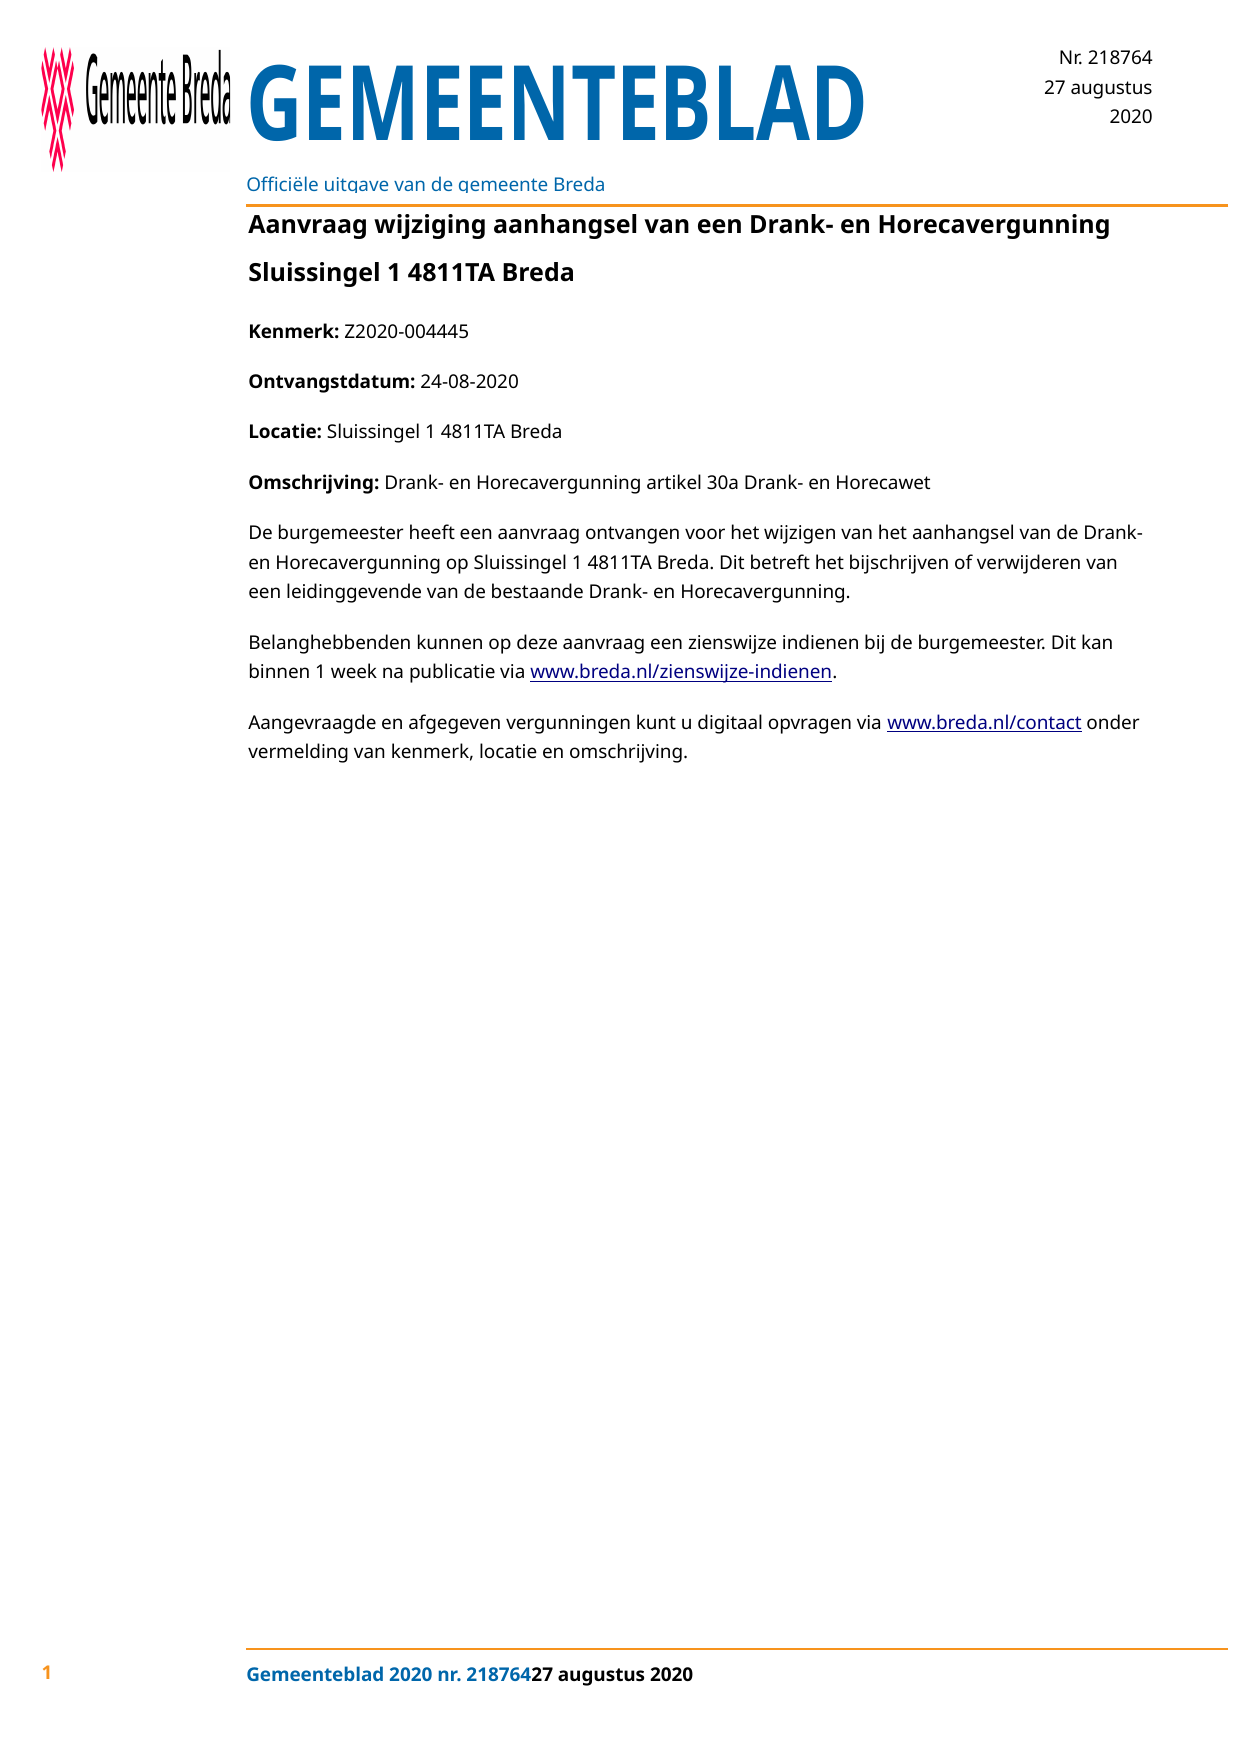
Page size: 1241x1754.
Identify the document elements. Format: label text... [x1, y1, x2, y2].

text Kenmerk: Z2020-004445 [248, 318, 1152, 344]
text Belanghebbenden kunnen op deze aanvraag een zienswijze indienen bij de burgemeester. Dit kan binnen 1 week na publicatie via www.breda.nl/zienswijze-indienen. [248, 629, 1152, 684]
text Aangevraagde en afgegeven vergunningen kunt u digitaal opvragen via www.breda.nl/contact onder vermelding van kenmerk, locatie en omschrijving. [248, 709, 1152, 764]
text Locatie: Sluissingel 1 4811TA Breda [248, 419, 1152, 444]
text De burgemeester heeft een aanvraag ontvangen voor het wijzigen van het aanhangsel van de Drank- en Horecavergunning op Sluissingel 1 4811TA Breda. Dit betreft het bijschrijven of verwijderen van een leidinggevende van de bestaande Drank- en Horecavergunning. [248, 519, 1152, 604]
text Omschrijving: Drank- en Horecavergunning artikel 30a Drank- en Horecawet [248, 469, 1152, 495]
text Aanvraag wijziging aanhangsel van een Drank- en Horecavergunning Sluissingel 1 4811TA Breda [248, 207, 1152, 288]
text Ontvangstdatum: 24-08-2020 [248, 368, 1152, 394]
picture [41, 47, 231, 172]
